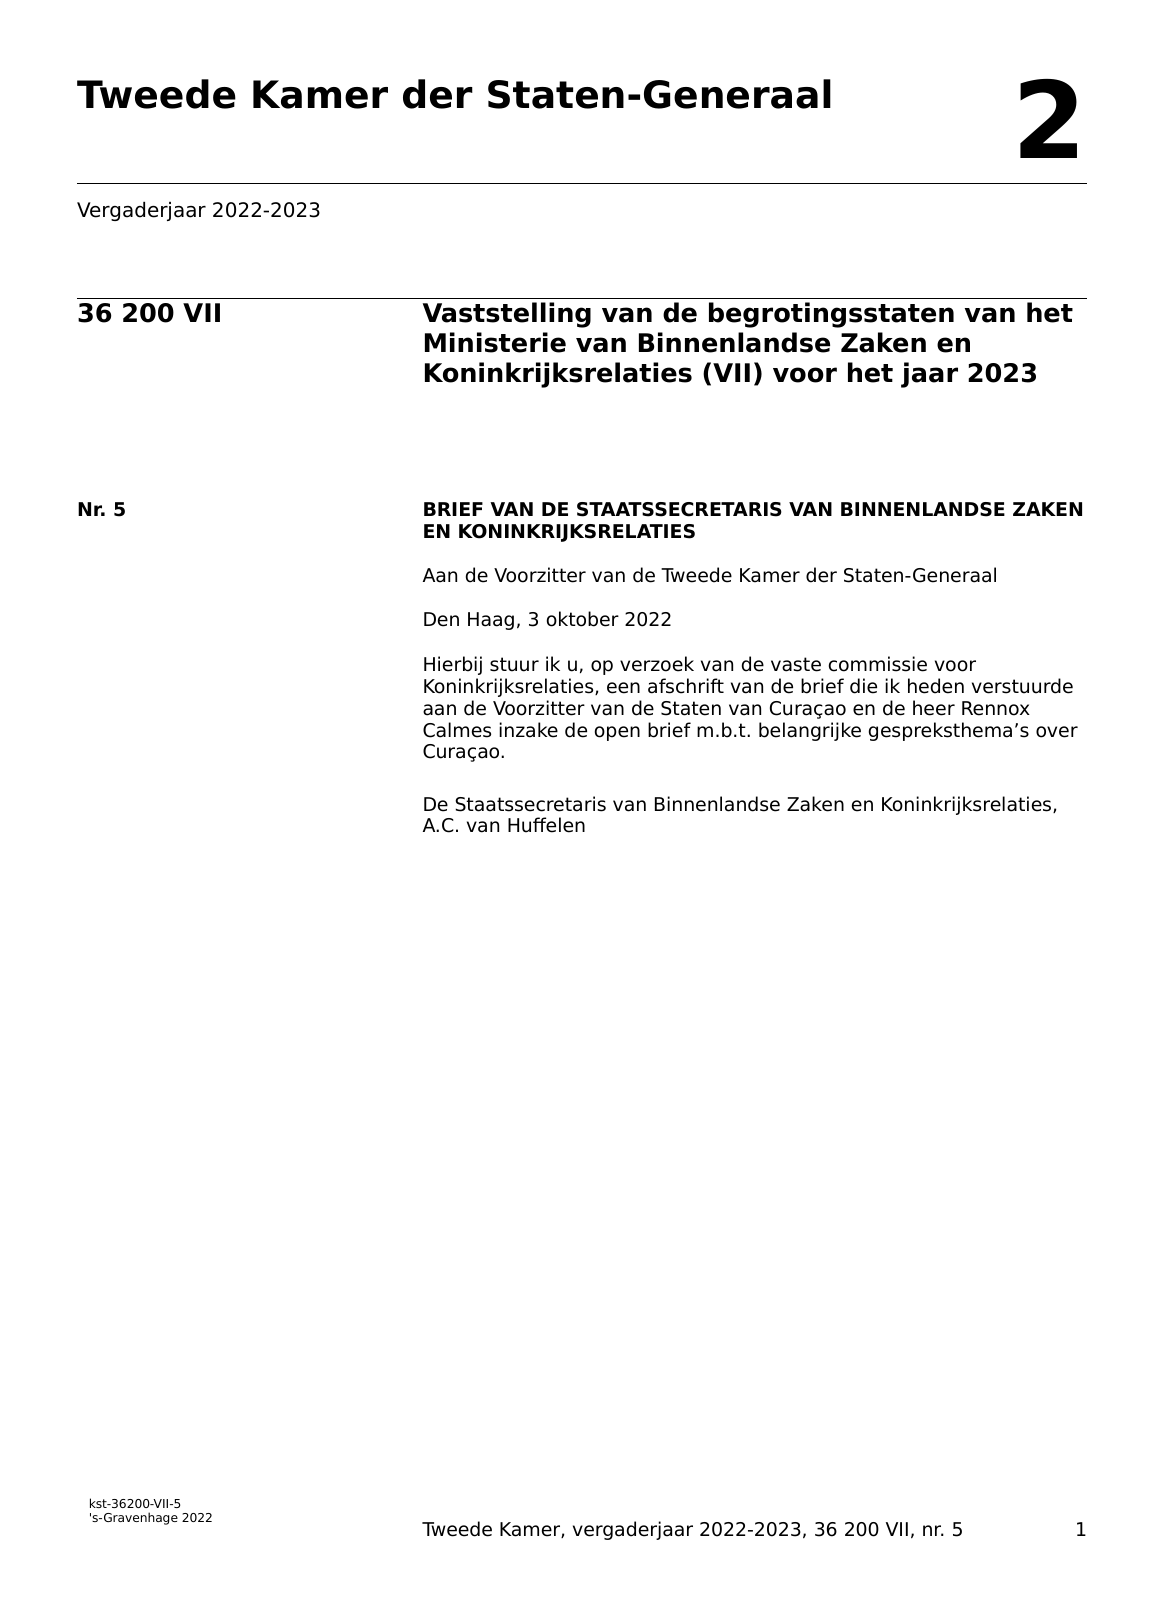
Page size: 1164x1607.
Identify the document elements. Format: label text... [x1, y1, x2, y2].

text 's-Gravenhage 2022 [88, 1511, 323, 1525]
text De Staatssecretaris van Binnenlandse Zaken en Koninkrijksrelaties, A.C. van Huffelen [422, 793, 1087, 837]
text kst-36200-VII-5 [88, 1497, 323, 1511]
text Hierbij stuur ik u, op verzoek van de vaste commissie voor Koninkrijksrelaties, een afschrift van de brief die ik heden verstuurde aan de Voorzitter van de Staten van Curaçao en de heer Rennox Calmes inzake de open brief m.b.t. belangrijke gespreksthema’s over Curaçao. [422, 653, 1087, 763]
table_cell Vergaderjaar 2022-2023 [77, 184, 1087, 298]
table_header 2 [886, 59, 1087, 183]
text Den Haag, 3 oktober 2022 [422, 609, 1087, 631]
text Aan de Voorzitter van de Tweede Kamer der Staten-Generaal [422, 565, 1087, 587]
subtitle Nr. 5 BRIEF VAN DE STAATSSECRETARIS VAN BINNENLANDSE ZAKEN EN KONINKRIJKSRELATIES [77, 499, 1087, 543]
table_header Tweede Kamer der Staten-Generaal [77, 59, 886, 183]
subtitle 36 200 VII Vaststelling van de begrotingsstaten van het Ministerie van Binnenlandse Zaken en Koninkrijksrelaties (VII) voor het jaar 2023 [77, 299, 1087, 388]
